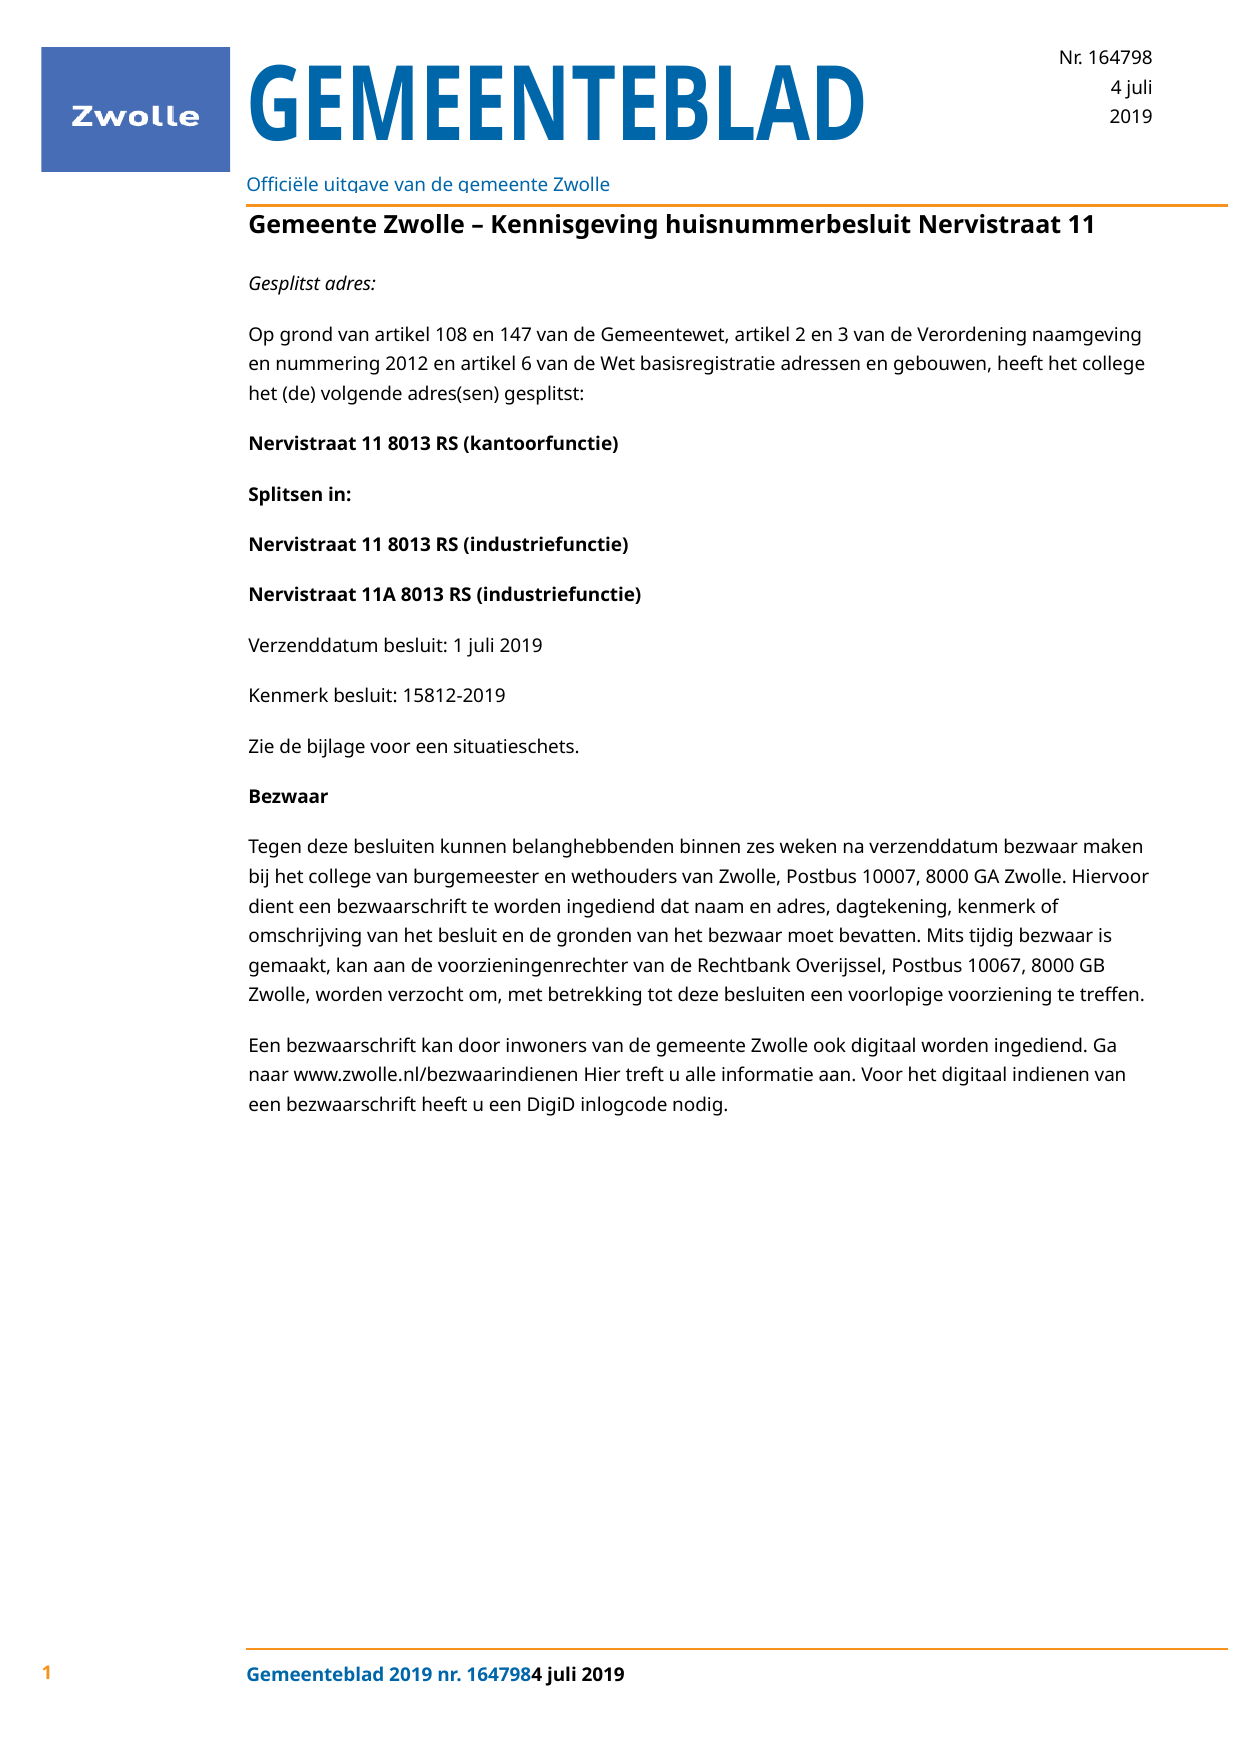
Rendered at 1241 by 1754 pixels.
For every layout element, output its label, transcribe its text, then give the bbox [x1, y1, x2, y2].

text Splitsen in: [248, 481, 1152, 506]
text Nervistraat 11 8013 RS (kantoorfunctie) [248, 430, 1152, 456]
picture [41, 47, 231, 172]
text Kenmerk besluit: 15812-2019 [248, 682, 1152, 708]
text Bezwaar [248, 783, 1152, 809]
text Nervistraat 11 8013 RS (industriefunctie) [248, 531, 1152, 557]
text Tegen deze besluiten kunnen belanghebbenden binnen zes weken na verzenddatum bezwaar maken bij het college van burgemeester en wethouders van Zwolle, Postbus 10007, 8000 GA Zwolle. Hiervoor dient een bezwaarschrift te worden ingediend dat naam en adres, dagtekening, kenmerk of omschrijving van het besluit en de gronden van het bezwaar moet bevatten. Mits tijdig bezwaar is gemaakt, kan aan de voorzieningenrechter van de Rechtbank Overijssel, Postbus 10067, 8000 GB Zwolle, worden verzocht om, met betrekking tot deze besluiten een voorlopige voorziening te treffen. [248, 834, 1152, 1007]
text Verzenddatum besluit: 1 juli 2019 [248, 632, 1152, 658]
text Een bezwaarschrift kan door inwoners van de gemeente Zwolle ook digitaal worden ingediend. Ga naar www.zwolle.nl/bezwaarindienen Hier treft u alle informatie aan. Voor het digitaal indienen van een bezwaarschrift heeft u een DigiD inlogcode nodig. [248, 1032, 1152, 1117]
text Nervistraat 11A 8013 RS (industriefunctie) [248, 582, 1152, 607]
text Gesplitst adres: [248, 270, 1152, 296]
text Gemeente Zwolle – Kennisgeving huisnummerbesluit Nervistraat 11 [248, 207, 1152, 241]
text Op grond van artikel 108 en 147 van de Gemeentewet, artikel 2 en 3 van de Verordening naamgeving en nummering 2012 en artikel 6 van de Wet basisregistratie adressen en gebouwen, heeft het college het (de) volgende adres(sen) gesplitst: [248, 321, 1152, 406]
text Zie de bijlage voor een situatieschets. [248, 733, 1152, 758]
